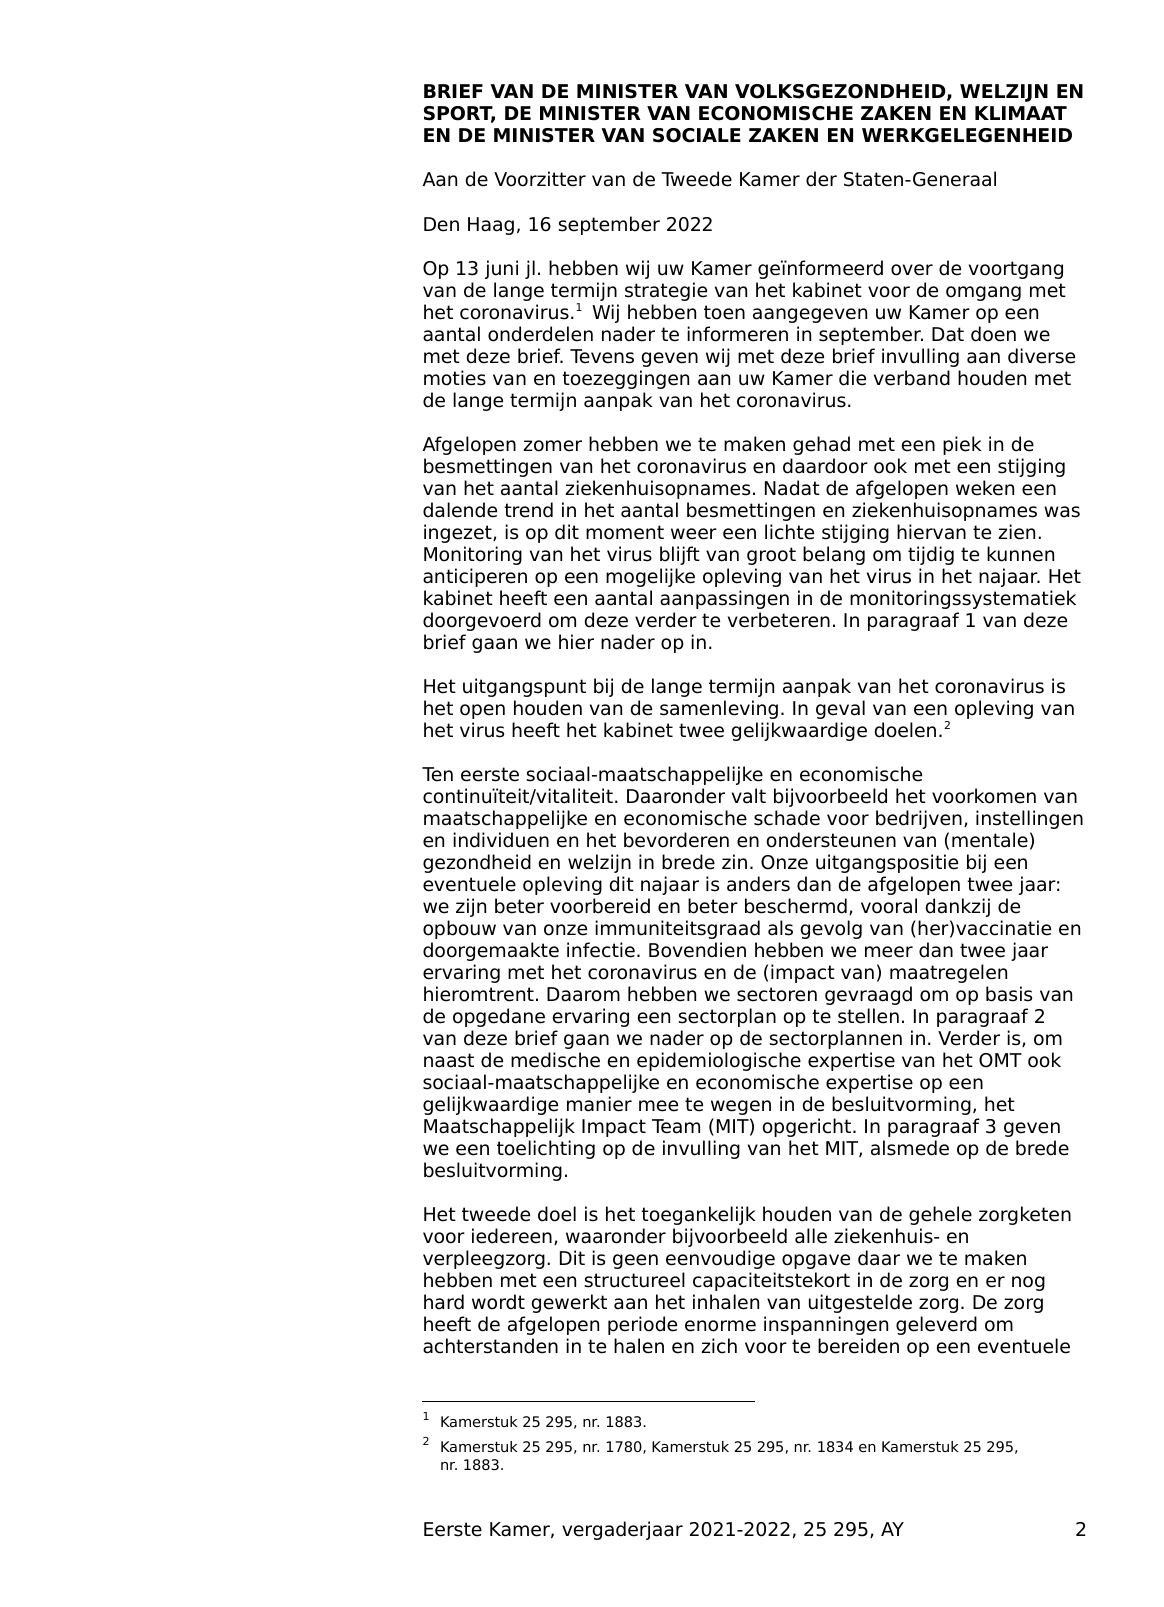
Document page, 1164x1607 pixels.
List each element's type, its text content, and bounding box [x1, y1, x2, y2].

text Afgelopen zomer hebben we te maken gehad met een piek in de besmettingen van het coronavirus en daardoor ook met een stijging van het aantal ziekenhuisopnames. Nadat de afgelopen weken een dalende trend in het aantal besmettingen en ziekenhuisopnames was ingezet, is op dit moment weer een lichte stijging hiervan te zien. Monitoring van het virus blijft van groot belang om tijdig te kunnen anticiperen op een mogelijke opleving van het virus in het najaar. Het kabinet heeft een aantal aanpassingen in de monitoringssystematiek doorgevoerd om deze verder te verbeteren. In paragraaf 1 van deze brief gaan we hier nader op in. [422, 434, 1087, 653]
text Aan de Voorzitter van de Tweede Kamer der Staten-Generaal [422, 169, 1087, 191]
text Het uitgangspunt bij de lange termijn aanpak van het coronavirus is het open houden van de samenleving. In geval van een opleving van het virus heeft het kabinet twee gelijkwaardige doelen. [422, 676, 1087, 742]
text Den Haag, 16 september 2022 [422, 213, 1087, 236]
text Kamerstuk 25 295, nr. 1883. [422, 1410, 1087, 1432]
text Op 13 juni jl. hebben wij uw Kamer geïnformeerd over de voortgang van de lange termijn strategie van het kabinet voor de omgang met het coronavirus. Wij hebben toen aangegeven uw Kamer op een aantal onderdelen nader te informeren in september. Dat doen we met deze brief. Tevens geven wij met deze brief invulling aan diverse moties van en toezeggingen aan uw Kamer die verband houden met de lange termijn aanpak van het coronavirus. [422, 258, 1087, 412]
text Het tweede doel is het toegankelijk houden van de gehele zorgketen voor iedereen, waaronder bijvoorbeeld alle ziekenhuis- en verpleegzorg. Dit is geen eenvoudige opgave daar we te maken hebben met een structureel capaciteitstekort in de zorg en er nog hard wordt gewerkt aan het inhalen van uitgestelde zorg. De zorg heeft de afgelopen periode enorme inspanningen geleverd om achterstanden in te halen en zich voor te bereiden op een eventuele [422, 1204, 1087, 1357]
subtitle BRIEF VAN DE MINISTER VAN VOLKSGEZONDHEID, WELZIJN EN SPORT, DE MINISTER VAN ECONOMISCHE ZAKEN EN KLIMAAT EN DE MINISTER VAN SOCIALE ZAKEN EN WERKGELEGENHEID [422, 81, 1087, 147]
text Ten eerste sociaal-maatschappelijke en economische continuïteit/vitaliteit. Daaronder valt bijvoorbeeld het voorkomen van maatschappelijke en economische schade voor bedrijven, instellingen en individuen en het bevorderen en ondersteunen van (mentale) gezondheid en welzijn in brede zin. Onze uitgangspositie bij een eventuele opleving dit najaar is anders dan de afgelopen twee jaar: we zijn beter voorbereid en beter beschermd, vooral dankzij de opbouw van onze immuniteitsgraad als gevolg van (her)vaccinatie en doorgemaakte infectie. Bovendien hebben we meer dan twee jaar ervaring met het coronavirus en de (impact van) maatregelen hieromtrent. Daarom hebben we sectoren gevraagd om op basis van de opgedane ervaring een sectorplan op te stellen. In paragraaf 2 van deze brief gaan we nader op de sectorplannen in. Verder is, om naast de medische en epidemiologische expertise van het OMT ook sociaal-maatschappelijke en economische expertise op een gelijkwaardige manier mee te wegen in de besluitvorming, het Maatschappelijk Impact Team (MIT) opgericht. In paragraaf 3 geven we een toelichting op de invulling van het MIT, alsmede op de brede besluitvorming. [422, 764, 1087, 1181]
text Kamerstuk 25 295, nr. 1780, Kamerstuk 25 295, nr. 1834 en Kamerstuk 25 295, nr. 1883. [422, 1435, 1087, 1474]
